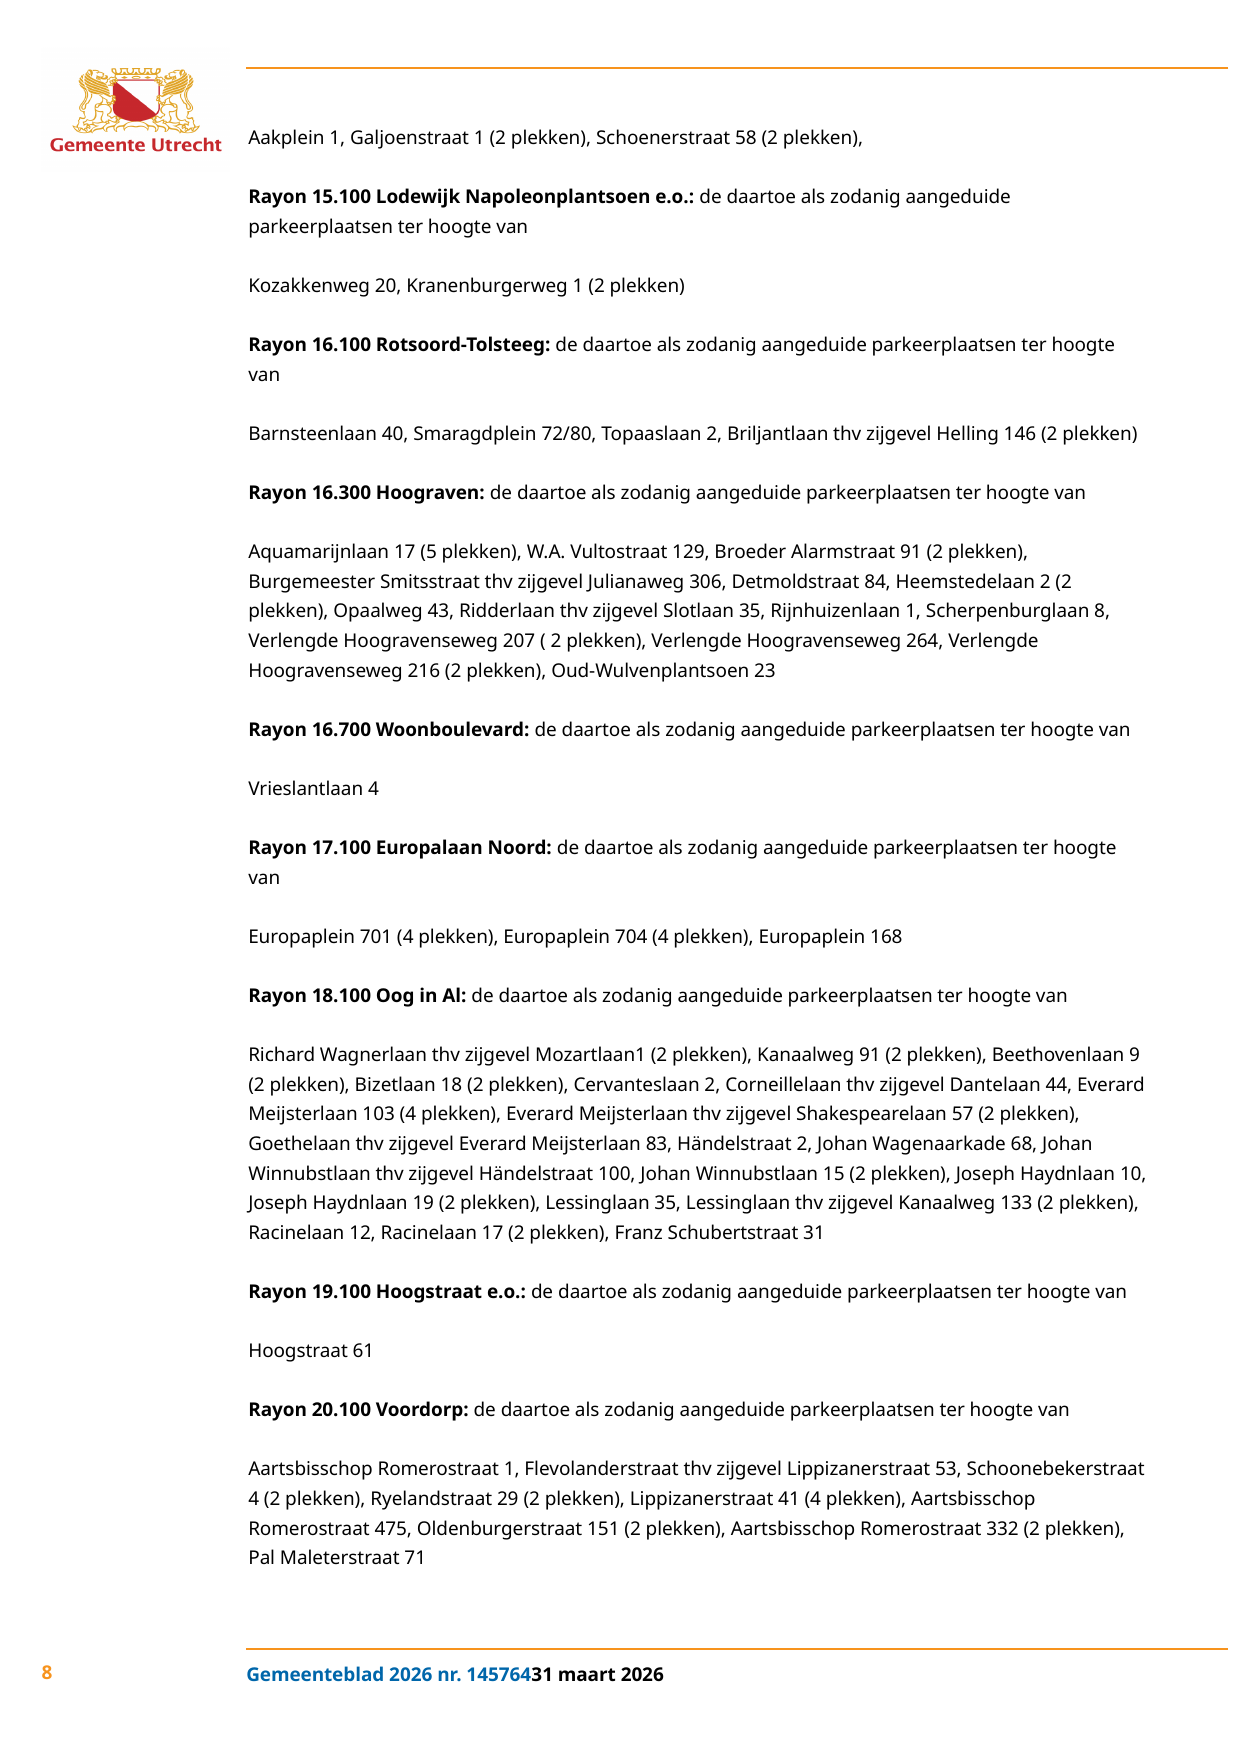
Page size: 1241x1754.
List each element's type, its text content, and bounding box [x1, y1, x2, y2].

text Rayon 20.100 Voordorp: de daartoe als zodanig aangeduide parkeerplaatsen ter hoogte van [248, 1396, 1152, 1422]
text Rayon 18.100 Oog in Al: de daartoe als zodanig aangeduide parkeerplaatsen ter hoogte van [248, 982, 1152, 1008]
text Rayon 16.300 Hoograven: de daartoe als zodanig aangeduide parkeerplaatsen ter hoogte van [248, 479, 1152, 505]
picture [41, 47, 231, 172]
text Rayon 19.100 Hoogstraat e.o.: de daartoe als zodanig aangeduide parkeerplaatsen ter hoogte van [248, 1278, 1152, 1304]
text Rayon 16.700 Woonboulevard: de daartoe als zodanig aangeduide parkeerplaatsen ter hoogte van [248, 716, 1152, 742]
text Vrieslantlaan 4 [248, 775, 1152, 801]
text Aartsbisschop Romerostraat 1, Flevolanderstraat thv zijgevel Lippizanerstraat 53, Schoonebekerstraat 4 (2 plekken), Ryelandstraat 29 (2 plekken), Lippizanerstraat 41 (4 plekken), Aartsbisschop Romerostraat 475, Oldenburgerstraat 151 (2 plekken), Aartsbisschop Romerostraat 332 (2 plekken), Pal Maleterstraat 71 [248, 1456, 1152, 1570]
text Aquamarijnlaan 17 (5 plekken), W.A. Vultostraat 129, Broeder Alarmstraat 91 (2 plekken), Burgemeester Smitsstraat thv zijgevel Julianaweg 306, Detmoldstraat 84, Heemstedelaan 2 (2 plekken), Opaalweg 43, Ridderlaan thv zijgevel Slotlaan 35, Rijnhuizenlaan 1, Scherpenburglaan 8, Verlengde Hoogravenseweg 207 ( 2 plekken), Verlengde Hoogravenseweg 264, Verlengde Hoogravenseweg 216 (2 plekken), Oud-Wulvenplantsoen 23 [248, 538, 1152, 683]
text Barnsteenlaan 40, Smaragdplein 72/80, Topaaslaan 2, Briljantlaan thv zijgevel Helling 146 (2 plekken) [248, 420, 1152, 446]
text Rayon 17.100 Europalaan Noord: de daartoe als zodanig aangeduide parkeerplaatsen ter hoogte van [248, 834, 1152, 890]
text Europaplein 701 (4 plekken), Europaplein 704 (4 plekken), Europaplein 168 [248, 923, 1152, 949]
text Rayon 15.100 Lodewijk Napoleonplantsoen e.o.: de daartoe als zodanig aangeduide parkeerplaatsen ter hoogte van [248, 183, 1152, 239]
text Rayon 16.100 Rotsoord-Tolsteeg: de daartoe als zodanig aangeduide parkeerplaatsen ter hoogte van [248, 331, 1152, 387]
text Aakplein 1, Galjoenstraat 1 (2 plekken), Schoenerstraat 58 (2 plekken), [248, 124, 1152, 150]
text Hoogstraat 61 [248, 1337, 1152, 1363]
text Kozakkenweg 20, Kranenburgerweg 1 (2 plekken) [248, 272, 1152, 298]
text Richard Wagnerlaan thv zijgevel Mozartlaan1 (2 plekken), Kanaalweg 91 (2 plekken), Beethovenlaan 9 (2 plekken), Bizetlaan 18 (2 plekken), Cervanteslaan 2, Corneillelaan thv zijgevel Dantelaan 44, Everard Meijsterlaan 103 (4 plekken), Everard Meijsterlaan thv zijgevel Shakespearelaan 57 (2 plekken), Goethelaan thv zijgevel Everard Meijsterlaan 83, Händelstraat 2, Johan Wagenaarkade 68, Johan Winnubstlaan thv zijgevel Händelstraat 100, Johan Winnubstlaan 15 (2 plekken), Joseph Haydnlaan 10, Joseph Haydnlaan 19 (2 plekken), Lessinglaan 35, Lessinglaan thv zijgevel Kanaalweg 133 (2 plekken), Racinelaan 12, Racinelaan 17 (2 plekken), Franz Schubertstraat 31 [248, 1041, 1152, 1245]
